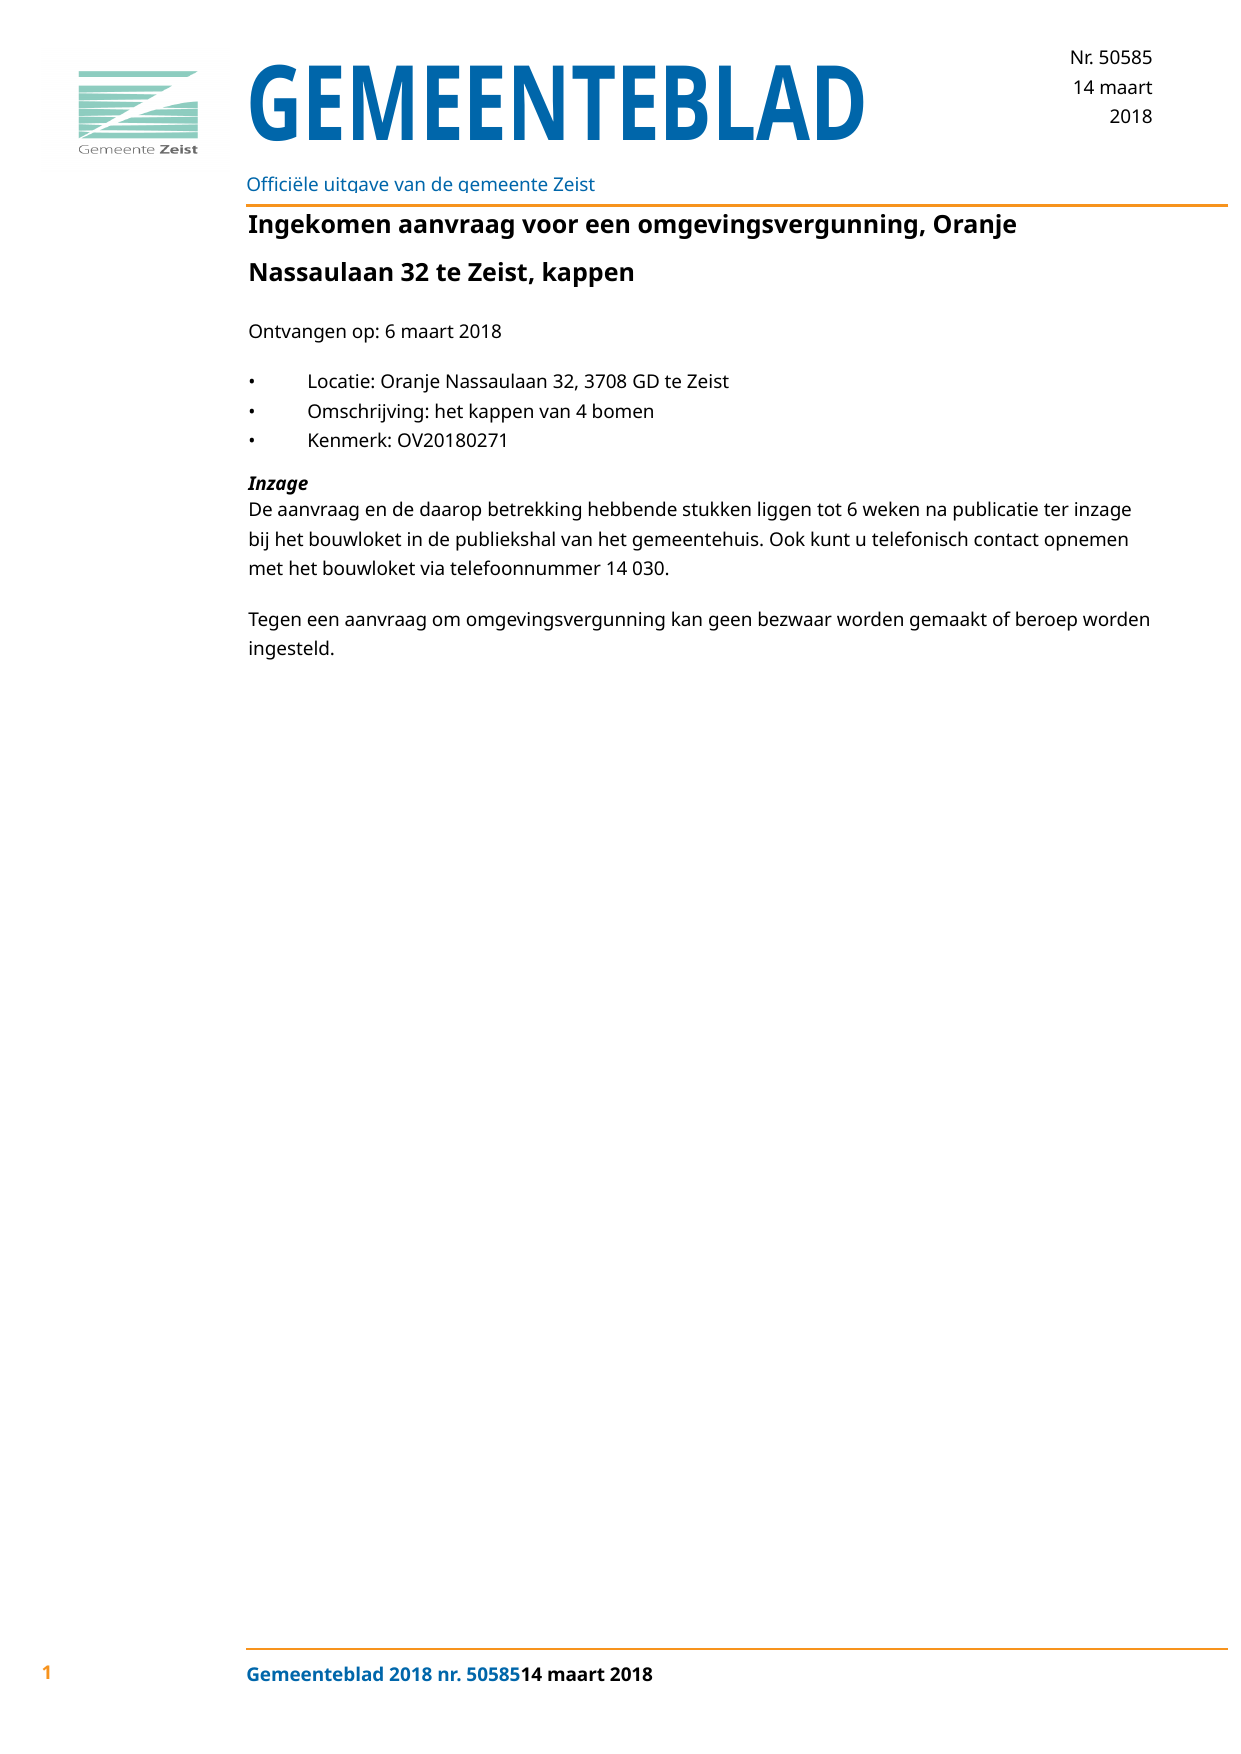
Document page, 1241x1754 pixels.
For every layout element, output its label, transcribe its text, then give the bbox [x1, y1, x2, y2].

list Omschrijving: het kappen van 4 bomen [248, 398, 1152, 424]
list Kenmerk: OV20180271 [248, 427, 1152, 453]
text Tegen een aanvraag om omgevingsvergunning kan geen bezwaar worden gemaakt of beroep worden ingesteld. [248, 606, 1152, 661]
list Locatie: Oranje Nassaulaan 32, 3708 GD te Zeist [248, 368, 1152, 394]
picture [41, 47, 231, 172]
text De aanvraag en de daarop betrekking hebbende stukken liggen tot 6 weken na publicatie ter inzage bij het bouwloket in de publiekshal van het gemeentehuis. Ook kunt u telefonisch contact opnemen met het bouwloket via telefoonnummer 14 030. [248, 496, 1152, 581]
text Inzage [248, 471, 1152, 496]
text Ingekomen aanvraag voor een omgevingsvergunning, Oranje Nassaulaan 32 te Zeist, kappen [248, 207, 1152, 288]
text Ontvangen op: 6 maart 2018 [248, 318, 1152, 344]
